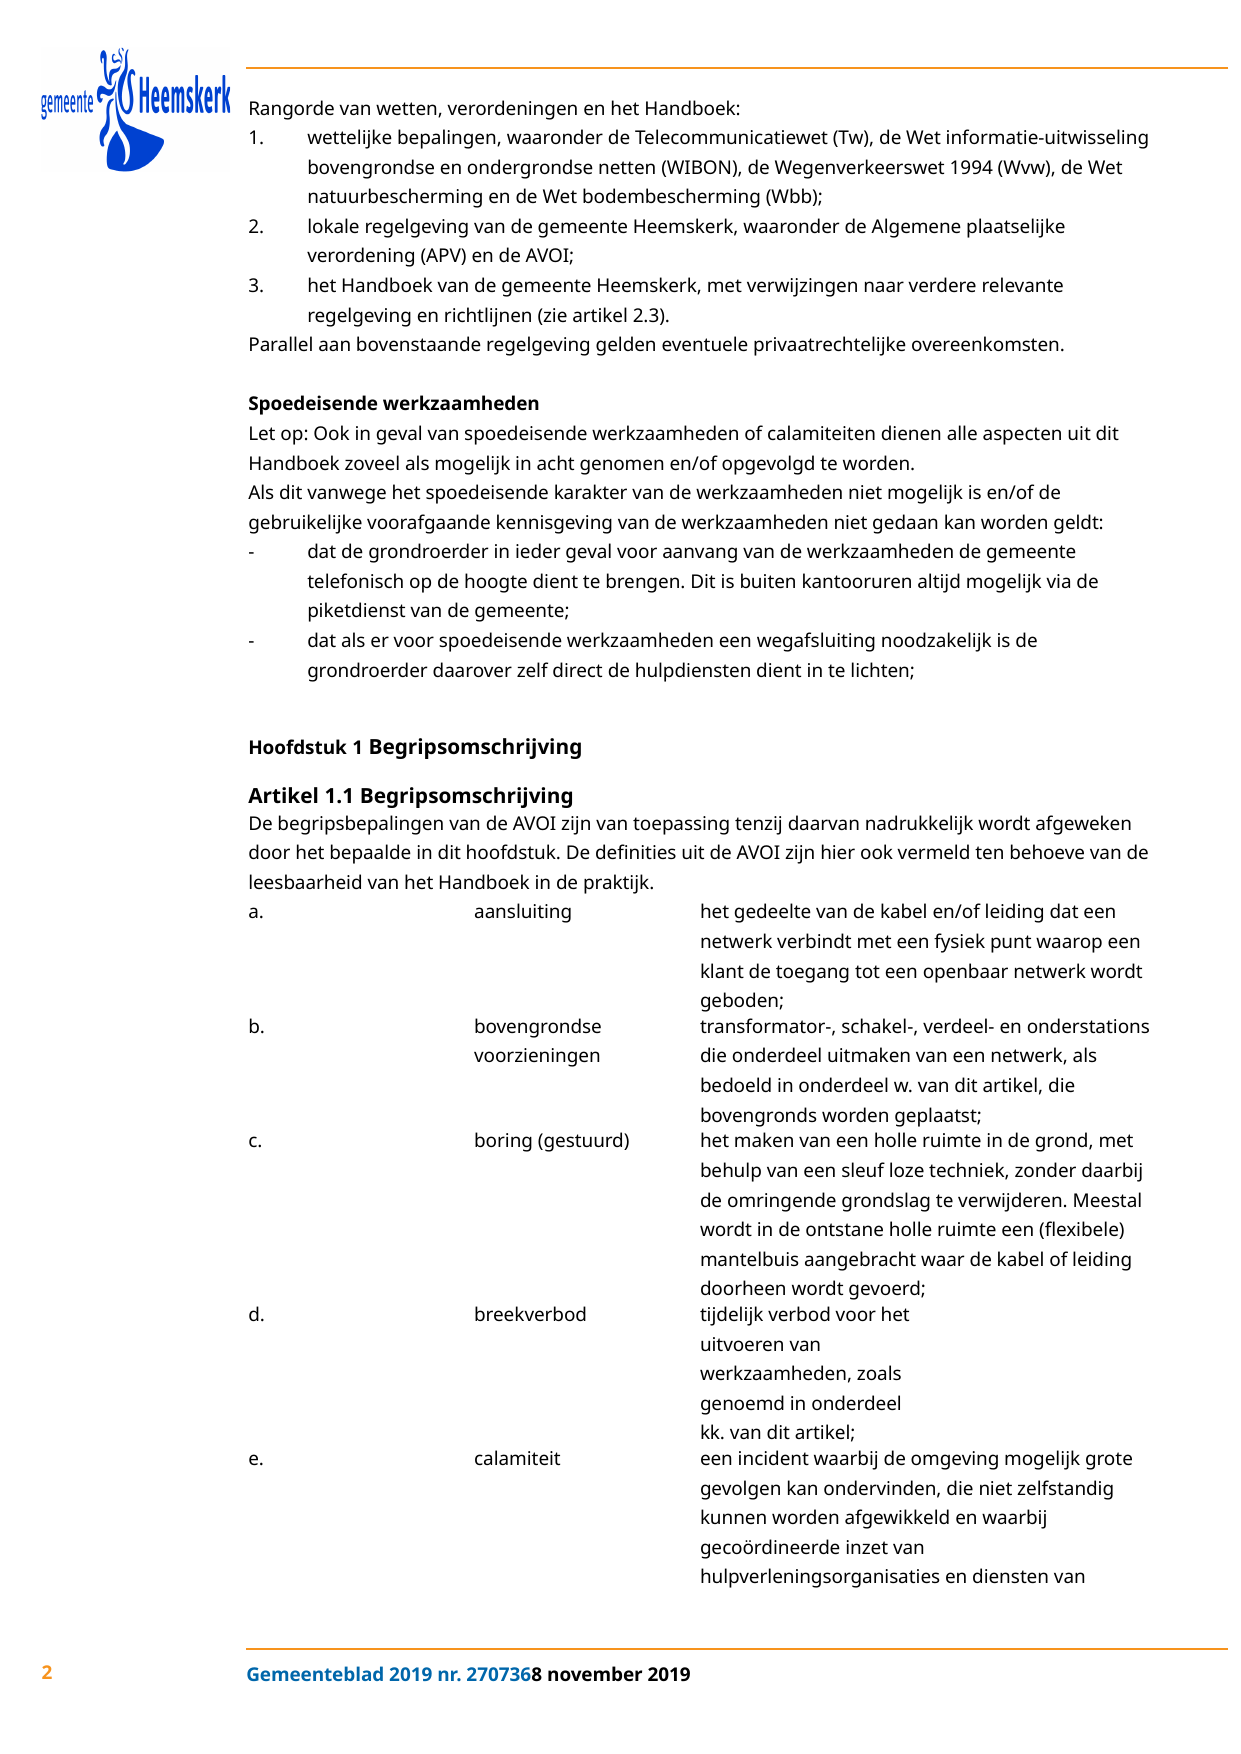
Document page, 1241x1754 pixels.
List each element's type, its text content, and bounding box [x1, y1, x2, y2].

text Als dit vanwege het spoedeisende karakter van de werkzaamheden niet mogelijk is en/of de gebruikelijke voorafgaande kennisgeving van de werkzaamheden niet gedaan kan worden geldt: [248, 479, 1152, 535]
picture [41, 47, 231, 172]
text Parallel aan bovenstaande regelgeving gelden eventuele privaatrechtelijke overeenkomsten. [248, 331, 1152, 357]
table_header aansluiting [474, 899, 700, 1013]
table_cell calamiteit [474, 1445, 700, 1589]
table_cell het maken van een holle ruimte in de grond, met behulp van een sleuf loze techniek, zonder daarbij de omringende grondslag te verwijderen. Meestal wordt in de ontstane holle ruimte een (flexibele) mantelbuis aangebracht waar de kabel of leiding doorheen wordt gevoerd; [700, 1128, 1152, 1301]
text De begripsbepalingen van de AVOI zijn van toepassing tenzij daarvan nadrukkelijk wordt afgeweken door het bepaalde in dit hoofdstuk. De definities uit de AVOI zijn hier ook vermeld ten behoeve van de leesbaarheid van het Handboek in de praktijk. [248, 810, 1152, 895]
table_cell b. [248, 1013, 474, 1128]
table_cell d. [248, 1301, 474, 1445]
table_cell breekverbod [474, 1301, 700, 1445]
table_cell e. [248, 1445, 474, 1589]
text Let op: Ook in geval van spoedeisende werkzaamheden of calamiteiten dienen alle aspecten uit dit Handboek zoveel als mogelijk in acht genomen en/of opgevolgd te worden. [248, 420, 1152, 476]
text Rangorde van wetten, verordeningen en het Handboek: [248, 95, 1152, 121]
table_cell c. [248, 1128, 474, 1301]
table_cell een incident waarbij de omgeving mogelijk grote gevolgen kan ondervinden, die niet zelfstandig kunnen worden afgewikkeld en waarbij gecoördineerde inzet van hulpverleningsorganisaties en diensten van [700, 1445, 1152, 1589]
table_header het gedeelte van de kabel en/of leiding dat een netwerk verbindt met een fysiek punt waarop een klant de toegang tot een openbaar netwerk wordt geboden; [700, 899, 1152, 1013]
table_cell tijdelijk verbod voor het uitvoeren van werkzaamheden, zoals genoemd in onderdeel kk. van dit artikel; [700, 1301, 926, 1445]
list wettelijke bepalingen, waaronder de Telecommunicatiewet (Tw), de Wet informatie-uitwisseling bovengrondse en ondergrondse netten (WIBON), de Wegenverkeerswet 1994 (Wvw), de Wet natuurbescherming en de Wet bodembescherming (Wbb); [248, 124, 1152, 209]
list dat de grondroerder in ieder geval voor aanvang van de werkzaamheden de gemeente telefonisch op de hoogte dient te brengen. Dit is buiten kantooruren altijd mogelijk via de piketdienst van de gemeente; [248, 538, 1152, 623]
text Spoedeisende werkzaamheden [248, 391, 1152, 416]
table_cell bovengrondse voorzieningen [474, 1013, 700, 1128]
text Artikel 1.1 Begripsomschrijving [248, 781, 1152, 810]
text Hoofdstuk 1 Begripsomschrijving [248, 732, 1152, 761]
list het Handboek van de gemeente Heemskerk, met verwijzingen naar verdere relevante regelgeving en richtlijnen (zie artikel 2.3). [248, 272, 1152, 328]
list dat als er voor spoedeisende werkzaamheden een wegafsluiting noodzakelijk is de grondroerder daarover zelf direct de hulpdiensten dient in te lichten; [248, 627, 1152, 683]
list lokale regelgeving van de gemeente Heemskerk, waaronder de Algemene plaatselijke verordening (APV) en de AVOI; [248, 213, 1152, 268]
table_cell transformator-, schakel-, verdeel- en onderstations die onderdeel uitmaken van een netwerk, als bedoeld in onderdeel w. van dit artikel, die bovengronds worden geplaatst; [700, 1013, 1152, 1128]
table_header a. [248, 899, 474, 1013]
table_cell boring (gestuurd) [474, 1128, 700, 1301]
